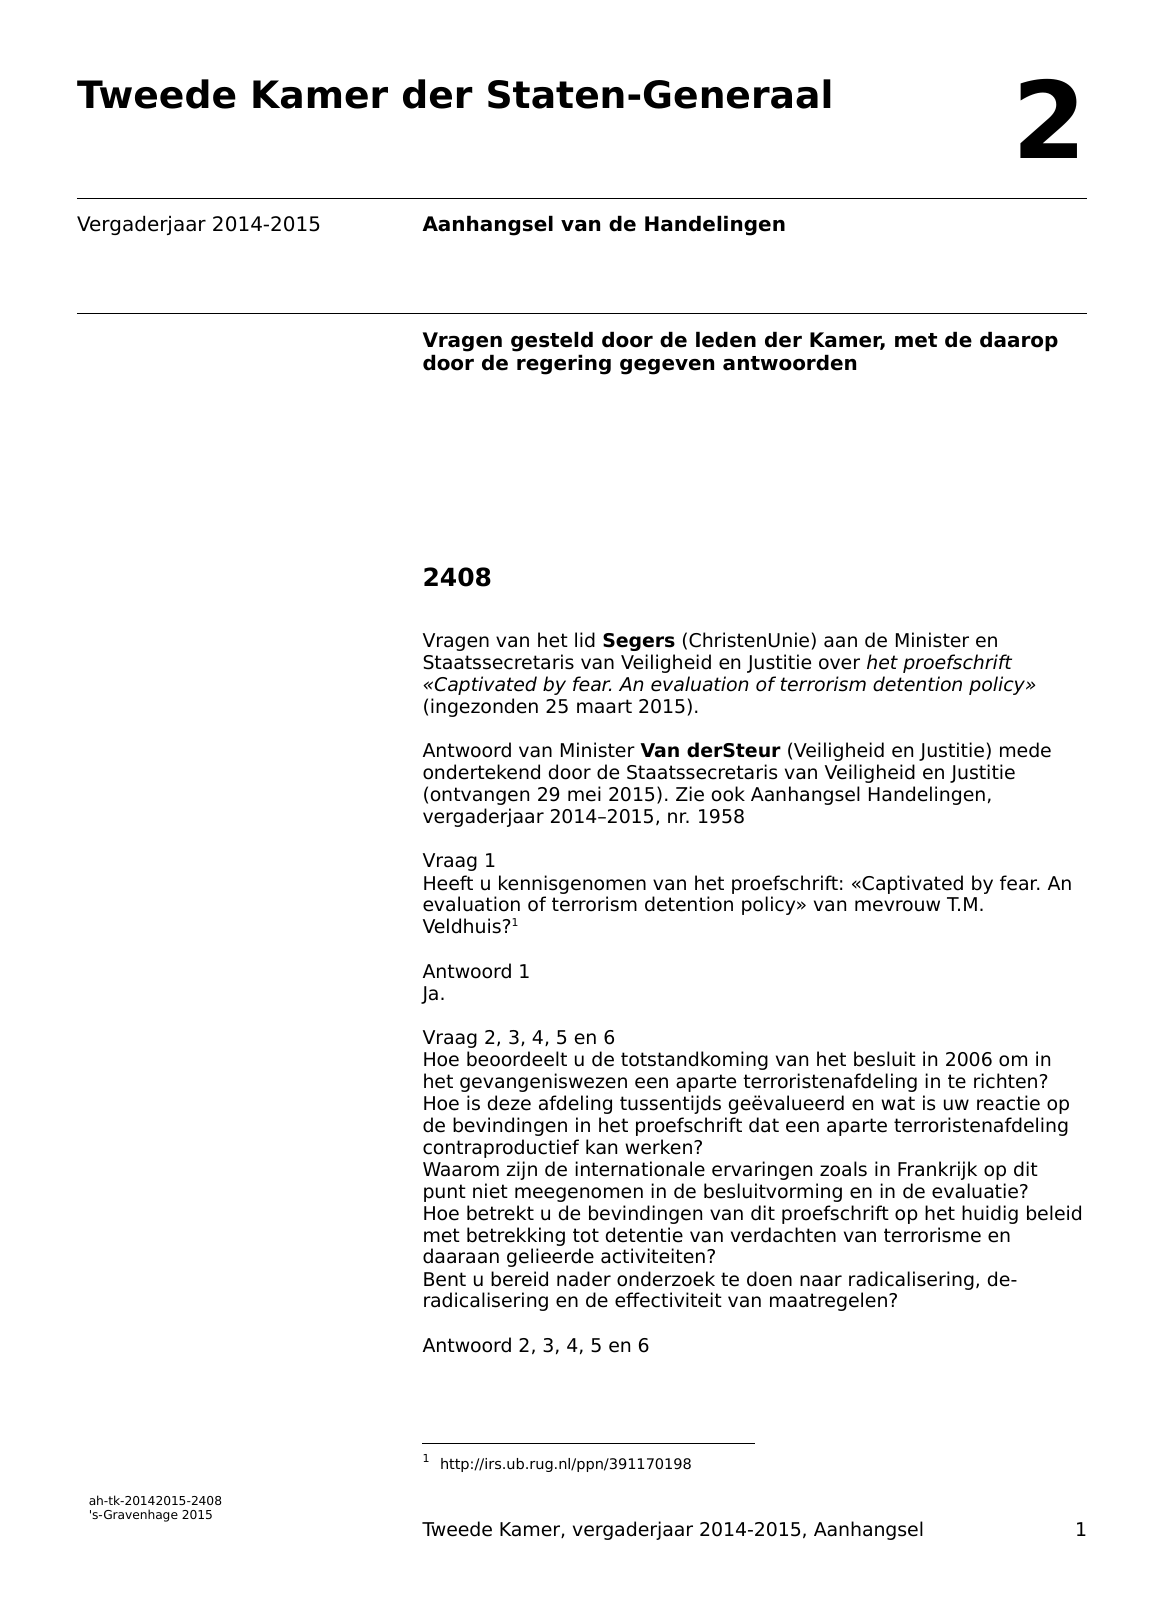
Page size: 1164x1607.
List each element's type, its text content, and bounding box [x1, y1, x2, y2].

text Hoe beoordeelt u de totstandkoming van het besluit in 2006 om in het gevangeniswezen een aparte terroristenafdeling in te richten? [422, 1049, 1087, 1093]
text Vraag 2, 3, 4, 5 en 6 [422, 1027, 1087, 1049]
text 's-Gravenhage 2015 [88, 1508, 323, 1522]
text Waarom zijn de internationale ervaringen zoals in Frankrijk op dit punt niet meegenomen in de besluitvorming en in de evaluatie? [422, 1158, 1087, 1202]
text Hoe is deze afdeling tussentijds geëvalueerd en wat is uw reactie op de bevindingen in het proefschrift dat een aparte terroristenafdeling contraproductief kan werken? [422, 1093, 1087, 1158]
text Antwoord 2, 3, 4, 5 en 6 [422, 1334, 1087, 1357]
text Vragen van het lid Segers (ChristenUnie) aan de Minister en Staatssecretaris van Veiligheid en Justitie over het proefschrift «Captivated by fear. An evaluation of terrorism detention policy» (ingezonden 25 maart 2015). [422, 630, 1087, 718]
text http://irs.ub.rug.nl/ppn/391170198 [422, 1452, 1087, 1474]
table_cell Vragen gesteld door de leden der Kamer, met de daarop door de regering gegeven antwoorden [422, 314, 1087, 375]
text 2408 [422, 563, 1087, 592]
table_cell Aanhangsel van de Handelingen [422, 199, 1087, 313]
text Hoe betrekt u de bevindingen van dit proefschrift op het huidig beleid met betrekking tot detentie van verdachten van terrorisme en daaraan gelieerde activiteiten? [422, 1202, 1087, 1268]
text Heeft u kennisgenomen van het proefschrift: «Captivated by fear. An evaluation of terrorism detention policy» van mevrouw T.M. Veldhuis? [422, 872, 1087, 938]
text Antwoord van Minister Van derSteur (Veiligheid en Justitie) mede ondertekend door de Staatssecretaris van Veiligheid en Justitie (ontvangen 29 mei 2015). Zie ook Aanhangsel Handelingen, vergaderjaar 2014–2015, nr. 1958 [422, 740, 1087, 828]
text Vraag 1 [422, 850, 1087, 872]
table_header Tweede Kamer der Staten-Generaal [77, 59, 886, 198]
text Ja. [422, 982, 1087, 1004]
text ah-tk-20142015-2408 [88, 1494, 323, 1508]
table_cell Vergaderjaar 2014-2015 [77, 199, 422, 313]
text Bent u bereid nader onderzoek te doen naar radicalisering, de-radicalisering en de effectiviteit van maatregelen? [422, 1268, 1087, 1312]
table_header 2 [886, 59, 1087, 198]
table_cell [77, 314, 422, 375]
text Antwoord 1 [422, 961, 1087, 982]
